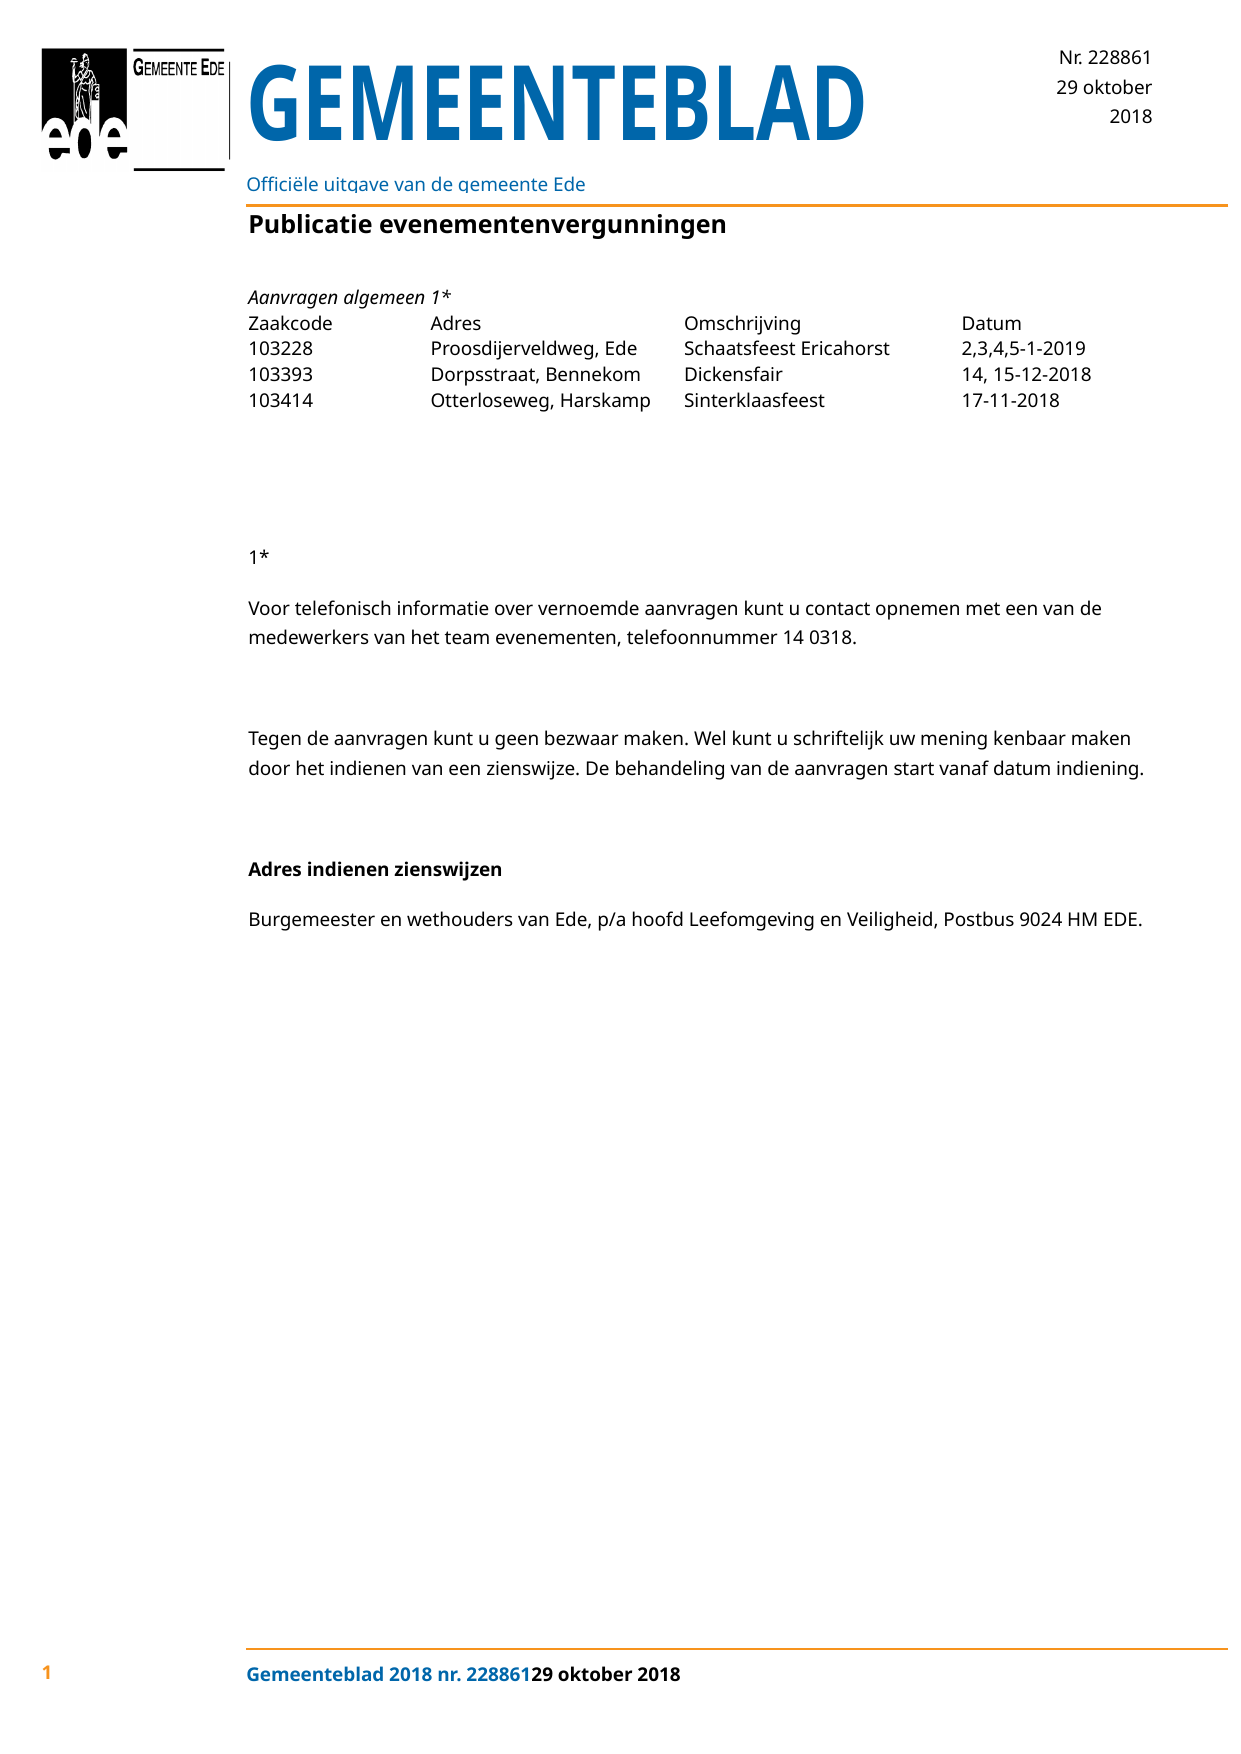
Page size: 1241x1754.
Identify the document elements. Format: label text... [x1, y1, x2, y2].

table_cell Sinterklaasfeest [684, 387, 961, 413]
table_cell Dickensfair [684, 361, 961, 387]
text Voor telefonisch informatie over vernoemde aanvragen kunt u contact opnemen met een van de medewerkers van het team evenementen, telefoonnummer 14 0318. [248, 595, 1152, 650]
table_cell 103228 [248, 335, 430, 361]
table_cell Dorpsstraat, Bennekom [430, 361, 684, 387]
text Aanvragen algemeen 1* [248, 284, 1152, 309]
text Tegen de aanvragen kunt u geen bezwaar maken. Wel kunt u schriftelijk uw mening kenbaar maken door het indienen van een zienswijze. De behandeling van de aanvragen start vanaf datum indiening. [248, 725, 1152, 781]
table_cell [430, 516, 684, 541]
table_cell [961, 490, 1152, 516]
text Adres indienen zienswijzen [248, 856, 1152, 881]
table_header Adres [430, 310, 684, 335]
table_cell [430, 490, 684, 516]
table_cell [248, 413, 430, 438]
table_cell [961, 413, 1152, 438]
table_cell [430, 413, 684, 438]
table_cell [248, 516, 430, 541]
table_cell [684, 413, 961, 438]
table_cell [248, 438, 430, 464]
table_cell 103393 [248, 361, 430, 387]
table_cell [248, 464, 430, 490]
table_cell [961, 438, 1152, 464]
table_header Zaakcode [248, 310, 430, 335]
table_cell [684, 438, 961, 464]
table_cell Otterloseweg, Harskamp [430, 387, 684, 413]
table_cell [430, 438, 684, 464]
table_cell [961, 464, 1152, 490]
text Burgemeester en wethouders van Ede, p/a hoofd Leefomgeving en Veiligheid, Postbus 9024 HM EDE. [248, 906, 1152, 932]
table_cell 103414 [248, 387, 430, 413]
table_cell [684, 516, 961, 541]
table_cell Proosdijerveldweg, Ede [430, 335, 684, 361]
table_cell [684, 490, 961, 516]
text 1* [248, 544, 1152, 570]
text Publicatie evenementenvergunningen [248, 207, 1152, 241]
table_header Datum [961, 310, 1152, 335]
picture [41, 47, 231, 172]
table_cell 14, 15-12-2018 [961, 361, 1152, 387]
table_cell [961, 516, 1152, 541]
table_cell Schaatsfeest Ericahorst [684, 335, 961, 361]
table_cell [430, 464, 684, 490]
table_cell 2,3,4,5-1-2019 [961, 335, 1152, 361]
table_cell 17-11-2018 [961, 387, 1152, 413]
table_header Omschrijving [684, 310, 961, 335]
table_cell [684, 464, 961, 490]
table_cell [248, 490, 430, 516]
